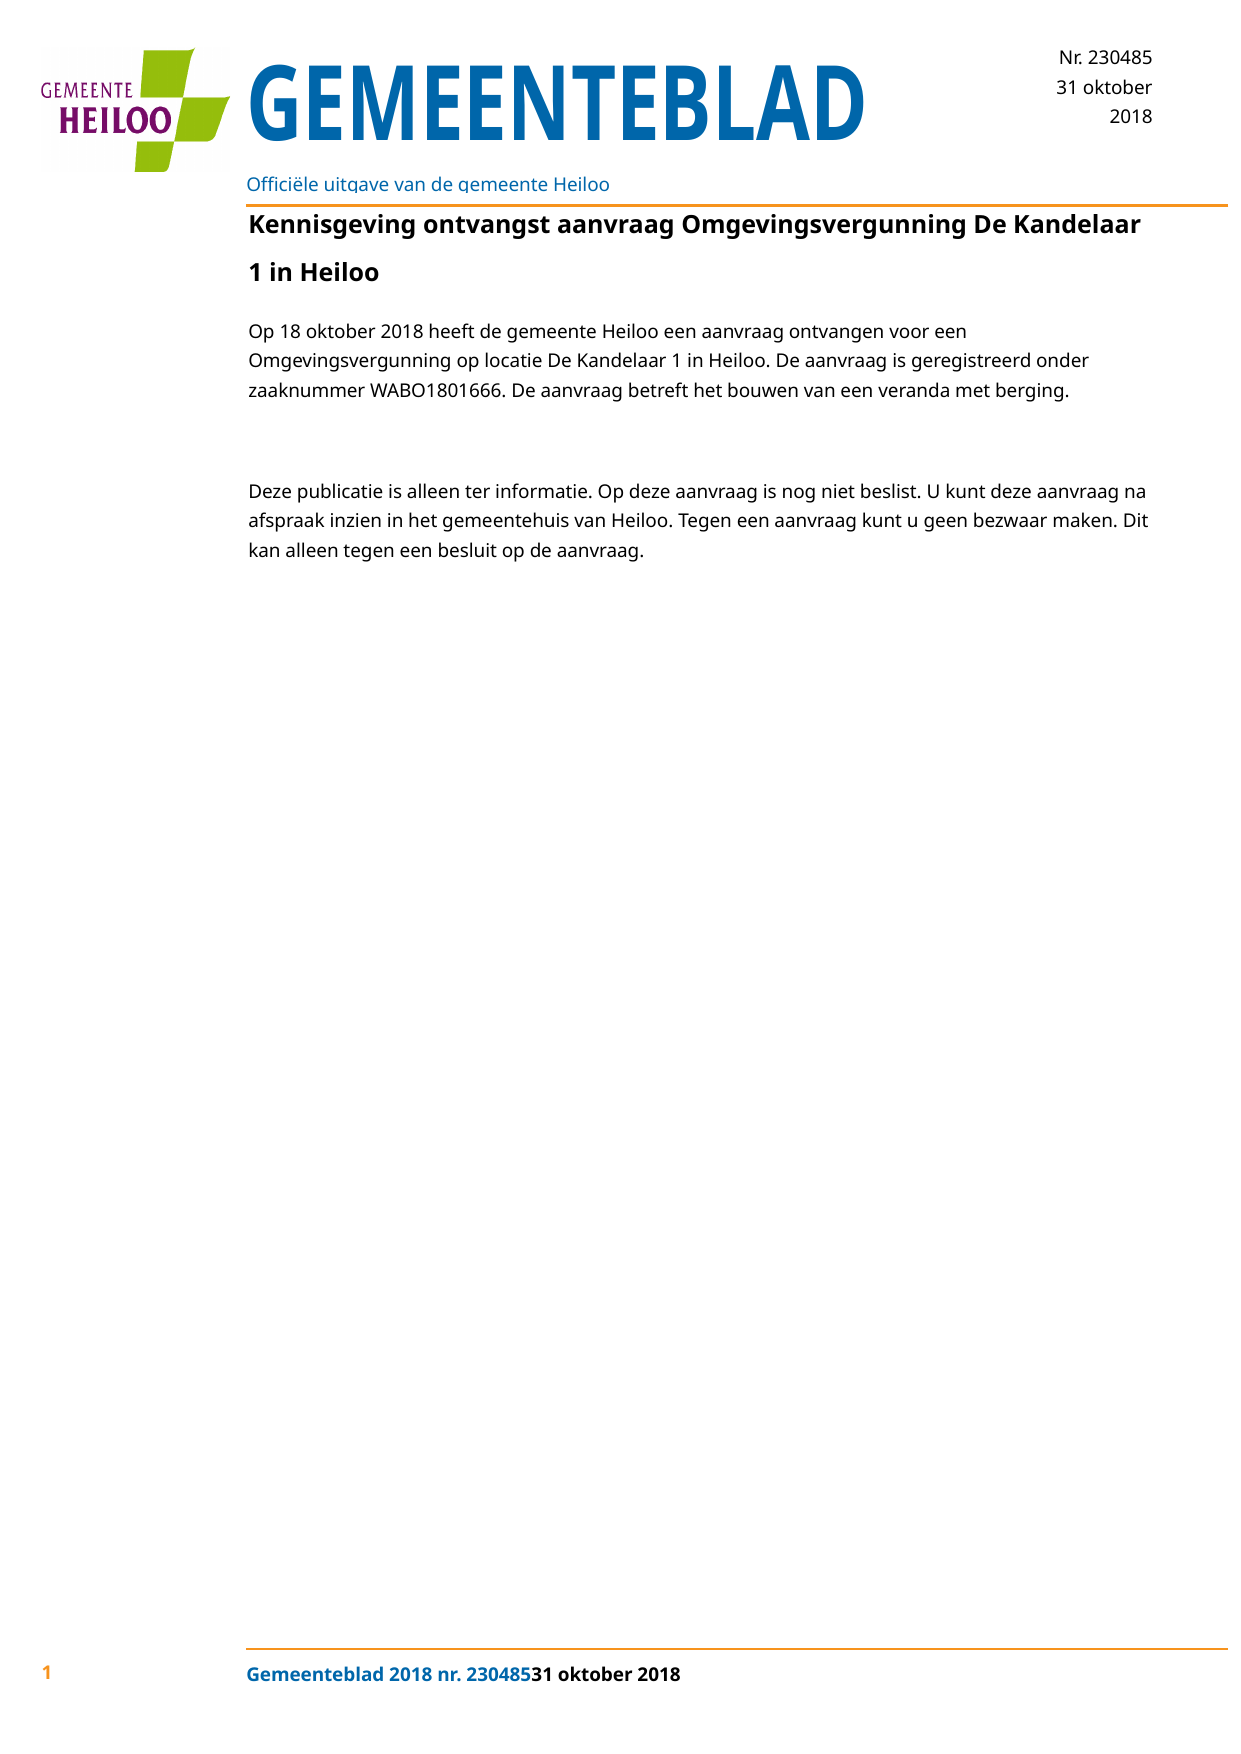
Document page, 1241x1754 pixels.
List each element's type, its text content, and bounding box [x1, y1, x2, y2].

text Op 18 oktober 2018 heeft de gemeente Heiloo een aanvraag ontvangen voor een Omgevingsvergunning op locatie De Kandelaar 1 in Heiloo. De aanvraag is geregistreerd onder zaaknummer WABO1801666. De aanvraag betreft het bouwen van een veranda met berging. [248, 318, 1152, 403]
text Kennisgeving ontvangst aanvraag Omgevingsvergunning De Kandelaar 1 in Heiloo [248, 207, 1152, 288]
picture [41, 47, 231, 172]
text Deze publicatie is alleen ter informatie. Op deze aanvraag is nog niet beslist. U kunt deze aanvraag na afspraak inzien in het gemeentehuis van Heiloo. Tegen een aanvraag kunt u geen bezwaar maken. Dit kan alleen tegen een besluit op de aanvraag. [248, 478, 1152, 563]
